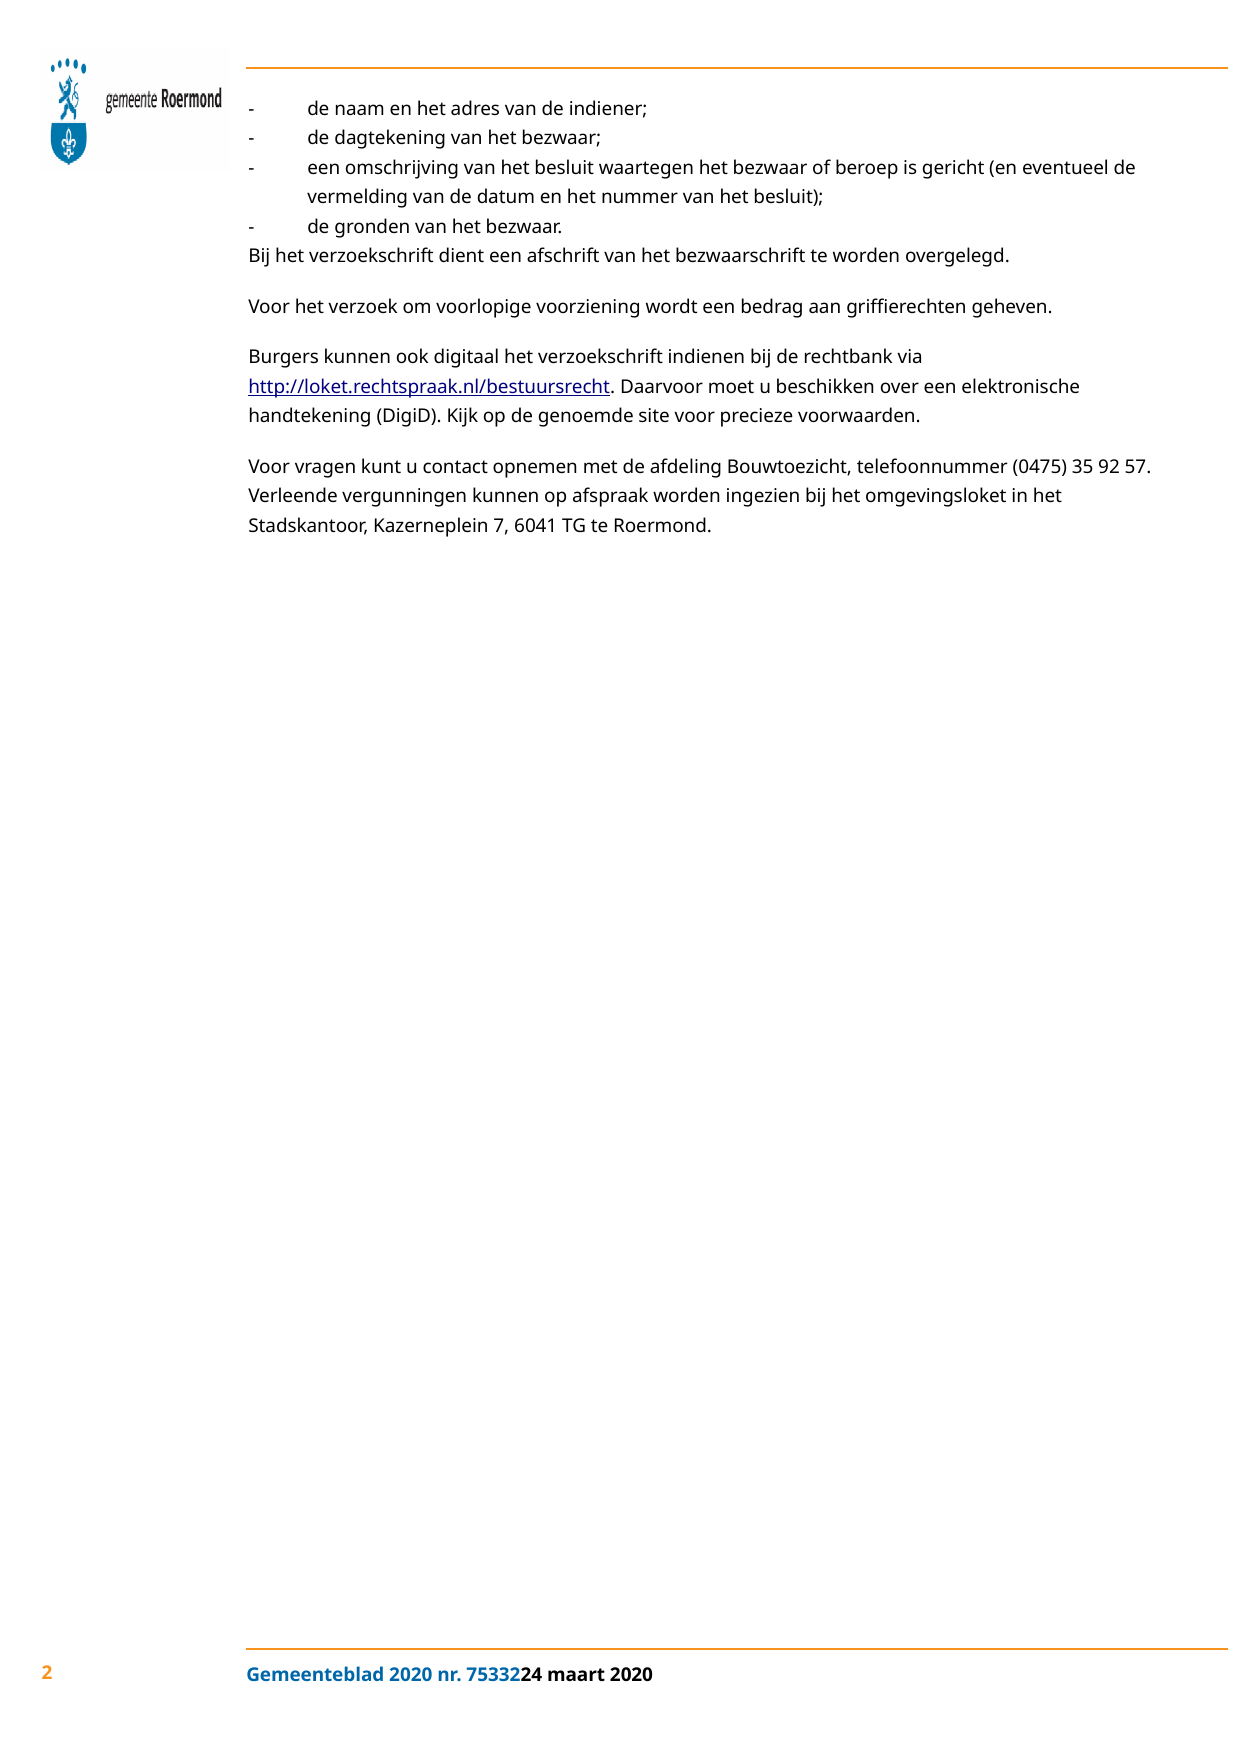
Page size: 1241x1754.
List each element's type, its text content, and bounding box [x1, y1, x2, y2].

text Bij het verzoekschrift dient een afschrift van het bezwaarschrift te worden overgelegd. [248, 243, 1152, 268]
text Voor het verzoek om voorlopige voorziening wordt een bedrag aan griffierechten geheven. [248, 293, 1152, 319]
picture [41, 47, 231, 172]
list de dagtekening van het bezwaar; [248, 124, 1152, 150]
list een omschrijving van het besluit waartegen het bezwaar of beroep is gericht (en eventueel de vermelding van de datum en het nummer van het besluit); [248, 154, 1152, 209]
list de naam en het adres van de indiener; [248, 95, 1152, 121]
text Burgers kunnen ook digitaal het verzoekschrift indienen bij de rechtbank via http://loket.rechtspraak.nl/bestuursrecht. Daarvoor moet u beschikken over een elektronische handtekening (DigiD). Kijk op de genoemde site voor precieze voorwaarden. [248, 343, 1152, 428]
list de gronden van het bezwaar. [248, 213, 1152, 239]
text Voor vragen kunt u contact opnemen met de afdeling Bouwtoezicht, telefoonnummer (0475) 35 92 57. Verleende vergunningen kunnen op afspraak worden ingezien bij het omgevingsloket in het Stadskantoor, Kazerneplein 7, 6041 TG te Roermond. [248, 453, 1152, 538]
